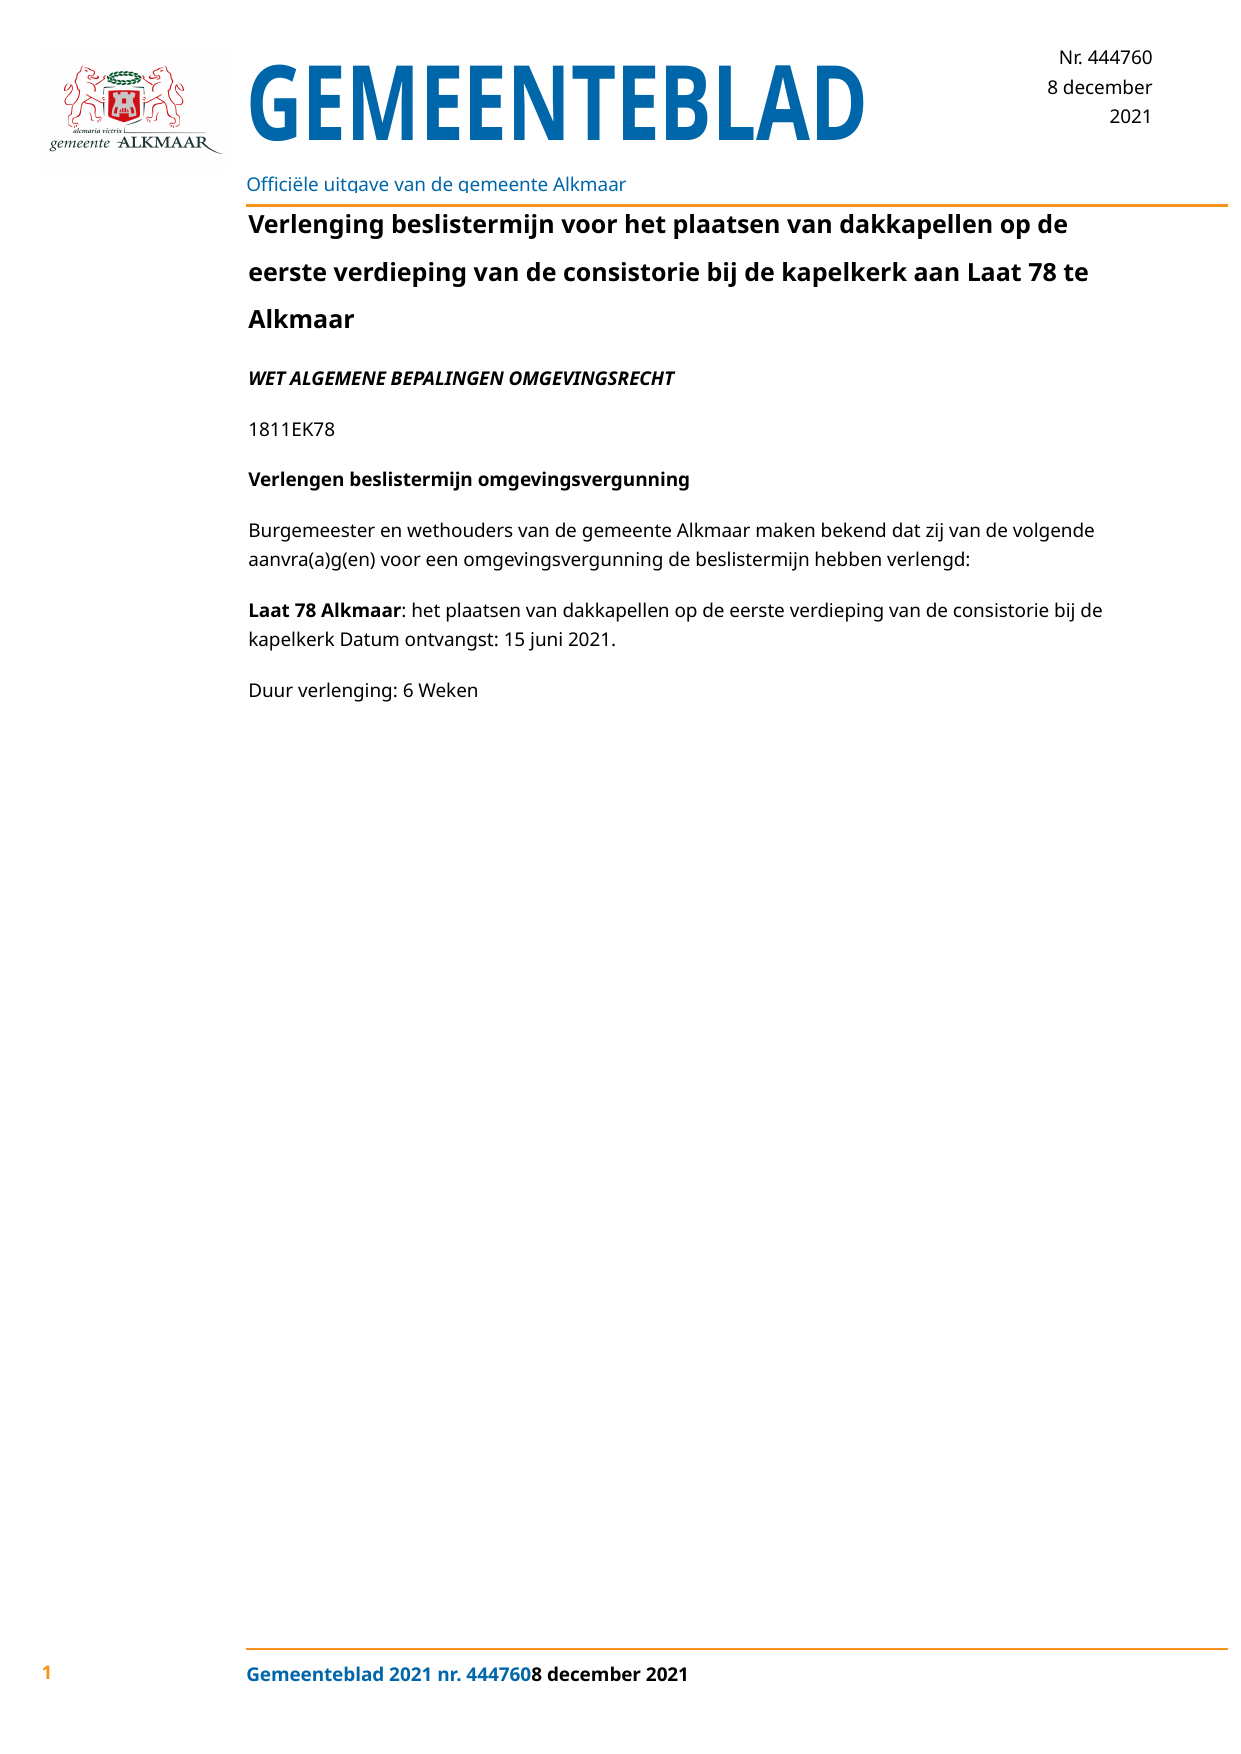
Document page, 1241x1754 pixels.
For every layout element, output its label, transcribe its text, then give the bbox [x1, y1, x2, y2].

text Verlengen beslistermijn omgevingsvergunning [248, 466, 1152, 492]
text Duur verlenging: 6 Weken [248, 677, 1152, 702]
text 1811EK78 [248, 416, 1152, 442]
text WET ALGEMENE BEPALINGEN OMGEVINGSRECHT [248, 366, 1152, 391]
picture [41, 47, 231, 172]
text Verlenging beslistermijn voor het plaatsen van dakkapellen op de eerste verdieping van de consistorie bij de kapelkerk aan Laat 78 te Alkmaar [248, 207, 1152, 336]
text Laat 78 Alkmaar: het plaatsen van dakkapellen op de eerste verdieping van de consistorie bij de kapelkerk Datum ontvangst: 15 juni 2021. [248, 597, 1152, 652]
text Burgemeester en wethouders van de gemeente Alkmaar maken bekend dat zij van de volgende aanvra(a)g(en) voor een omgevingsvergunning de beslistermijn hebben verlengd: [248, 517, 1152, 572]
